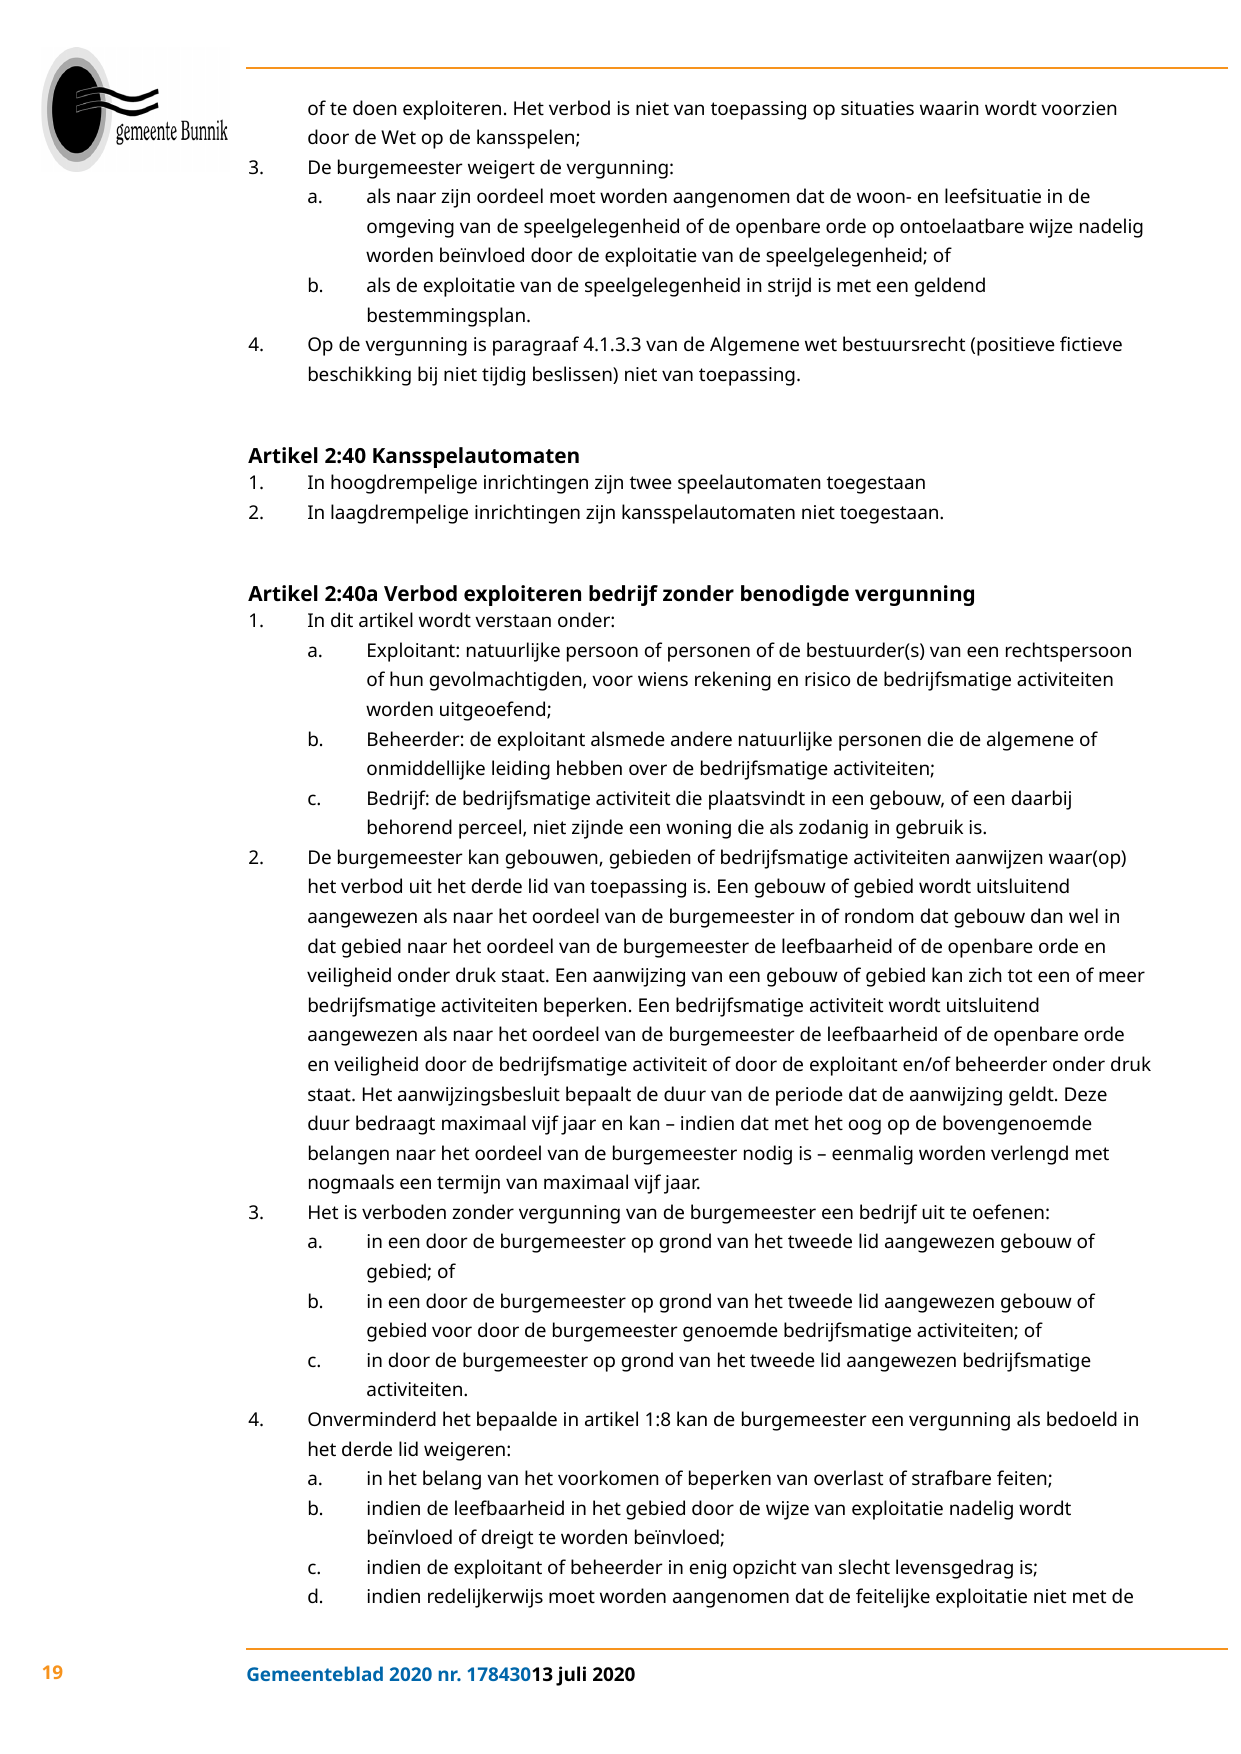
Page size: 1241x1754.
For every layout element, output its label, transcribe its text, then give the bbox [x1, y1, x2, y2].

text Artikel 2:40a Verbod exploiteren bedrijf zonder benodigde vergunning [248, 579, 1152, 607]
list In dit artikel wordt verstaan onder: [248, 607, 1152, 633]
list Op de vergunning is paragraaf 4.1.3.3 van de Algemene wet bestuursrecht (positieve fictieve beschikking bij niet tijdig beslissen) niet van toepassing. [248, 331, 1152, 387]
list Onverminderd het bepaalde in artikel 1:8 kan de burgemeester een vergunning als bedoeld in het derde lid weigeren: [248, 1406, 1152, 1462]
list in door de burgemeester op grond van het tweede lid aangewezen bedrijfsmatige activiteiten. [307, 1347, 1152, 1402]
list in een door de burgemeester op grond van het tweede lid aangewezen gebouw of gebied; of [307, 1229, 1152, 1284]
list Het is verboden zonder vergunning van de burgemeester een bedrijf uit te oefenen: [248, 1199, 1152, 1225]
list in een door de burgemeester op grond van het tweede lid aangewezen gebouw of gebied voor door de burgemeester genoemde bedrijfsmatige activiteiten; of [307, 1288, 1152, 1343]
list De burgemeester weigert de vergunning: [248, 154, 1152, 180]
list De burgemeester kan gebouwen, gebieden of bedrijfsmatige activiteiten aanwijzen waar(op) het verbod uit het derde lid van toepassing is. Een gebouw of gebied wordt uitsluitend aangewezen als naar het oordeel van de burgemeester in of rondom dat gebouw dan wel in dat gebied naar het oordeel van de burgemeester de leefbaarheid of de openbare orde en veiligheid onder druk staat. Een aanwijzing van een gebouw of gebied kan zich tot een of meer bedrijfsmatige activiteiten beperken. Een bedrijfsmatige activiteit wordt uitsluitend aangewezen als naar het oordeel van de burgemeester de leefbaarheid of de openbare orde en veiligheid door de bedrijfsmatige activiteit of door de exploitant en/of beheerder onder druk staat. Het aanwijzingsbesluit bepaalt de duur van de periode dat de aanwijzing geldt. Deze duur bedraagt maximaal vijf jaar en kan – indien dat met het oog op de bovengenoemde belangen naar het oordeel van de burgemeester nodig is – eenmalig worden verlengd met nogmaals een termijn van maximaal vijf jaar. [248, 844, 1152, 1195]
list In hoogdrempelige inrichtingen zijn twee speelautomaten toegestaan [248, 469, 1152, 495]
list in het belang van het voorkomen of beperken van overlast of strafbare feiten; [307, 1465, 1152, 1491]
text Artikel 2:40 Kansspelautomaten [248, 441, 1152, 469]
list indien de leefbaarheid in het gebied door de wijze van exploitatie nadelig wordt beïnvloed of dreigt te worden beïnvloed; [307, 1495, 1152, 1550]
list In laagdrempelige inrichtingen zijn kansspelautomaten niet toegestaan. [248, 499, 1152, 525]
list Beheerder: de exploitant alsmede andere natuurlijke personen die de algemene of onmiddellijke leiding hebben over de bedrijfsmatige activiteiten; [307, 726, 1152, 781]
list als de exploitatie van de speelgelegenheid in strijd is met een geldend bestemmingsplan. [307, 272, 1152, 328]
list indien de exploitant of beheerder in enig opzicht van slecht levensgedrag is; [307, 1554, 1152, 1580]
list of te doen exploiteren. Het verbod is niet van toepassing op situaties waarin wordt voorzien door de Wet op de kansspelen; [248, 95, 1152, 150]
list Exploitant: natuurlijke persoon of personen of de bestuurder(s) van een rechtspersoon of hun gevolmachtigden, voor wiens rekening en risico de bedrijfsmatige activiteiten worden uitgeoefend; [307, 637, 1152, 722]
list als naar zijn oordeel moet worden aangenomen dat de woon- en leefsituatie in de omgeving van de speelgelegenheid of de openbare orde op ontoelaatbare wijze nadelig worden beïnvloed door de exploitatie van de speelgelegenheid; of [307, 183, 1152, 268]
picture [41, 47, 231, 172]
list Bedrijf: de bedrijfsmatige activiteit die plaatsvindt in een gebouw, of een daarbij behorend perceel, niet zijnde een woning die als zodanig in gebruik is. [307, 785, 1152, 840]
list indien redelijkerwijs moet worden aangenomen dat de feitelijke exploitatie niet met de [307, 1584, 1152, 1609]
